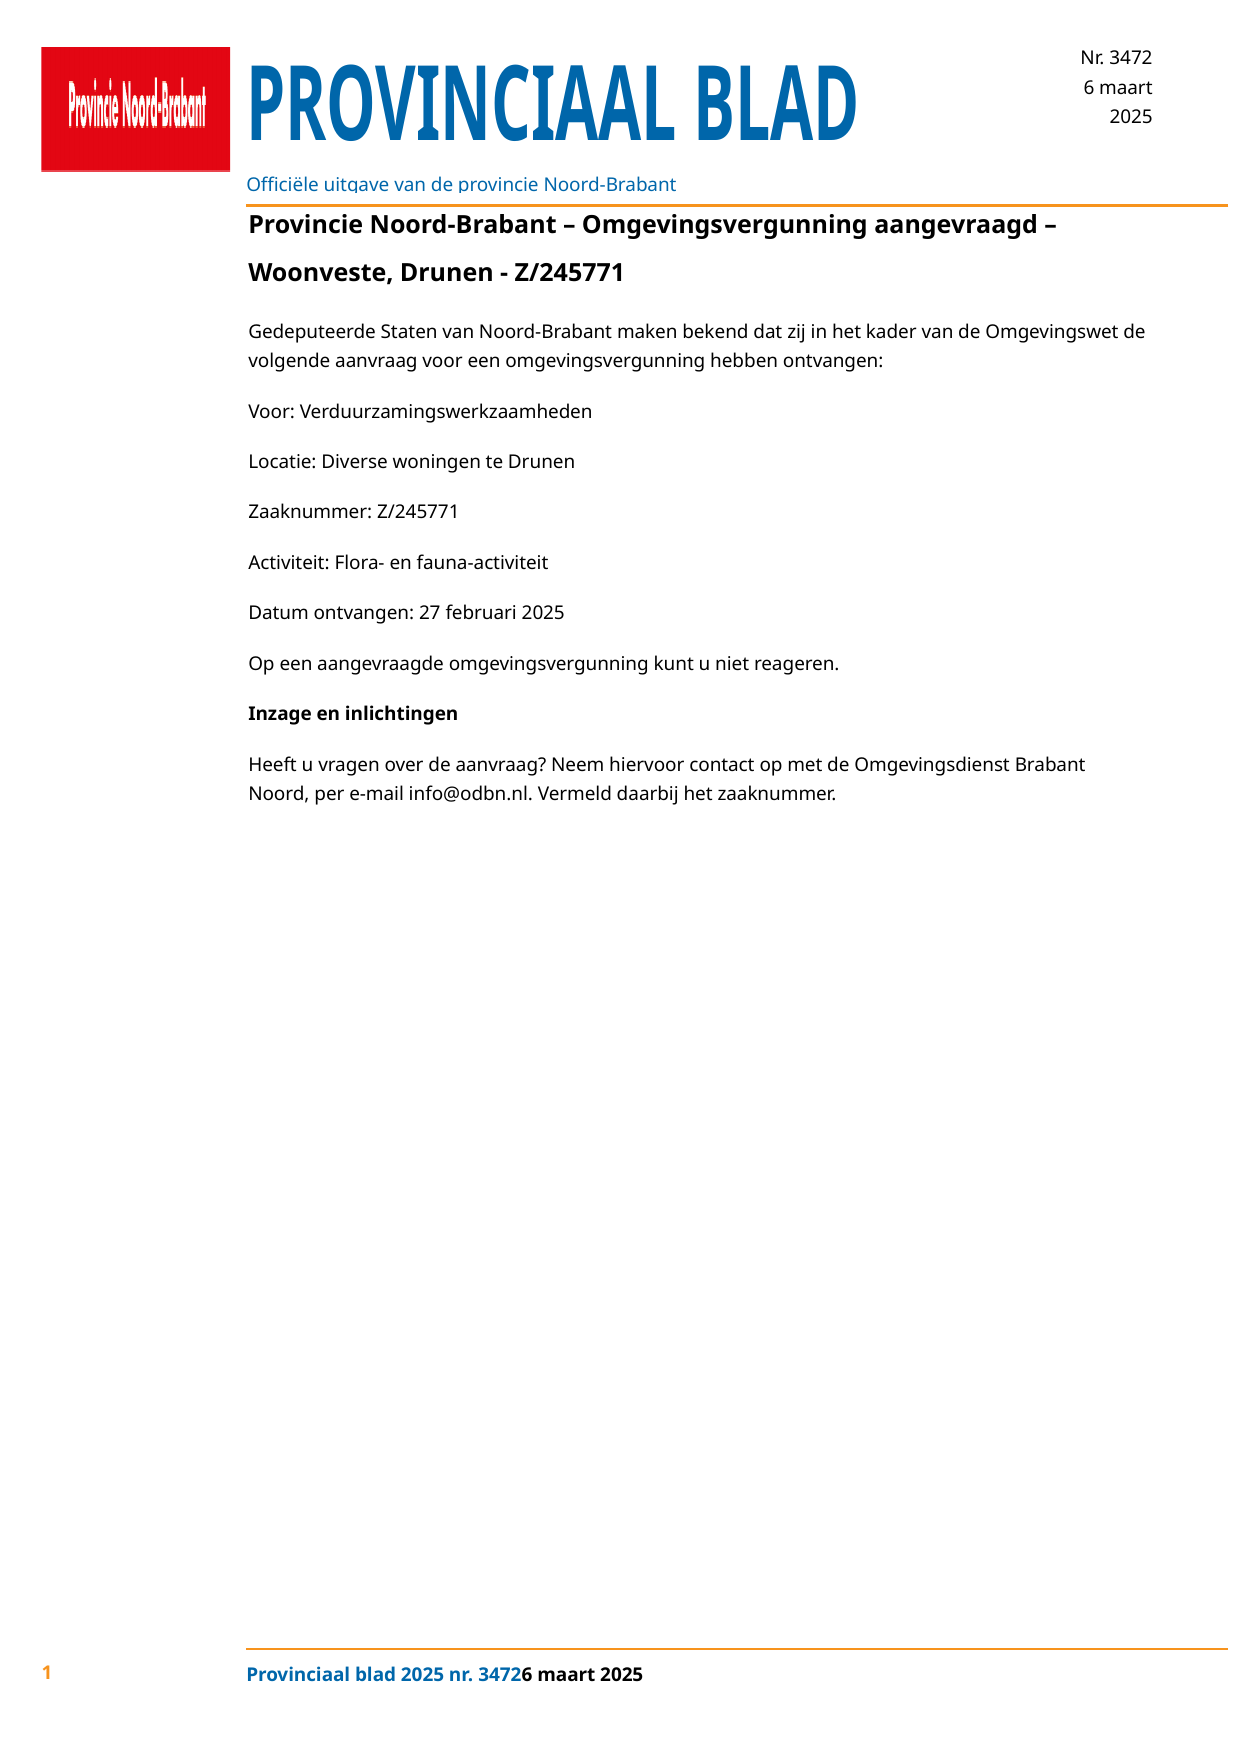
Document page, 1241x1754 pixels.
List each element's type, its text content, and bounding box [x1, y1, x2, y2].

text Zaaknummer: Z/245771 [248, 499, 1152, 524]
text Locatie: Diverse woningen te Drunen [248, 448, 1152, 474]
text Gedeputeerde Staten van Noord-Brabant maken bekend dat zij in het kader van de Omgevingswet de volgende aanvraag voor een omgevingsvergunning hebben ontvangen: [248, 318, 1152, 373]
text Inzage en inlichtingen [248, 700, 1152, 726]
text Activiteit: Flora- en fauna-activiteit [248, 549, 1152, 575]
text Op een aangevraagde omgevingsvergunning kunt u niet reageren. [248, 650, 1152, 676]
text Voor: Verduurzamingswerkzaamheden [248, 398, 1152, 424]
text Provincie Noord-Brabant – Omgevingsvergunning aangevraagd – Woonveste, Drunen - Z/245771 [248, 207, 1152, 288]
picture [41, 47, 231, 172]
text Datum ontvangen: 27 februari 2025 [248, 599, 1152, 625]
text Heeft u vragen over de aanvraag? Neem hiervoor contact op met de Omgevingsdienst Brabant Noord, per e-mail info@odbn.nl. Vermeld daarbij het zaaknummer. [248, 751, 1152, 806]
